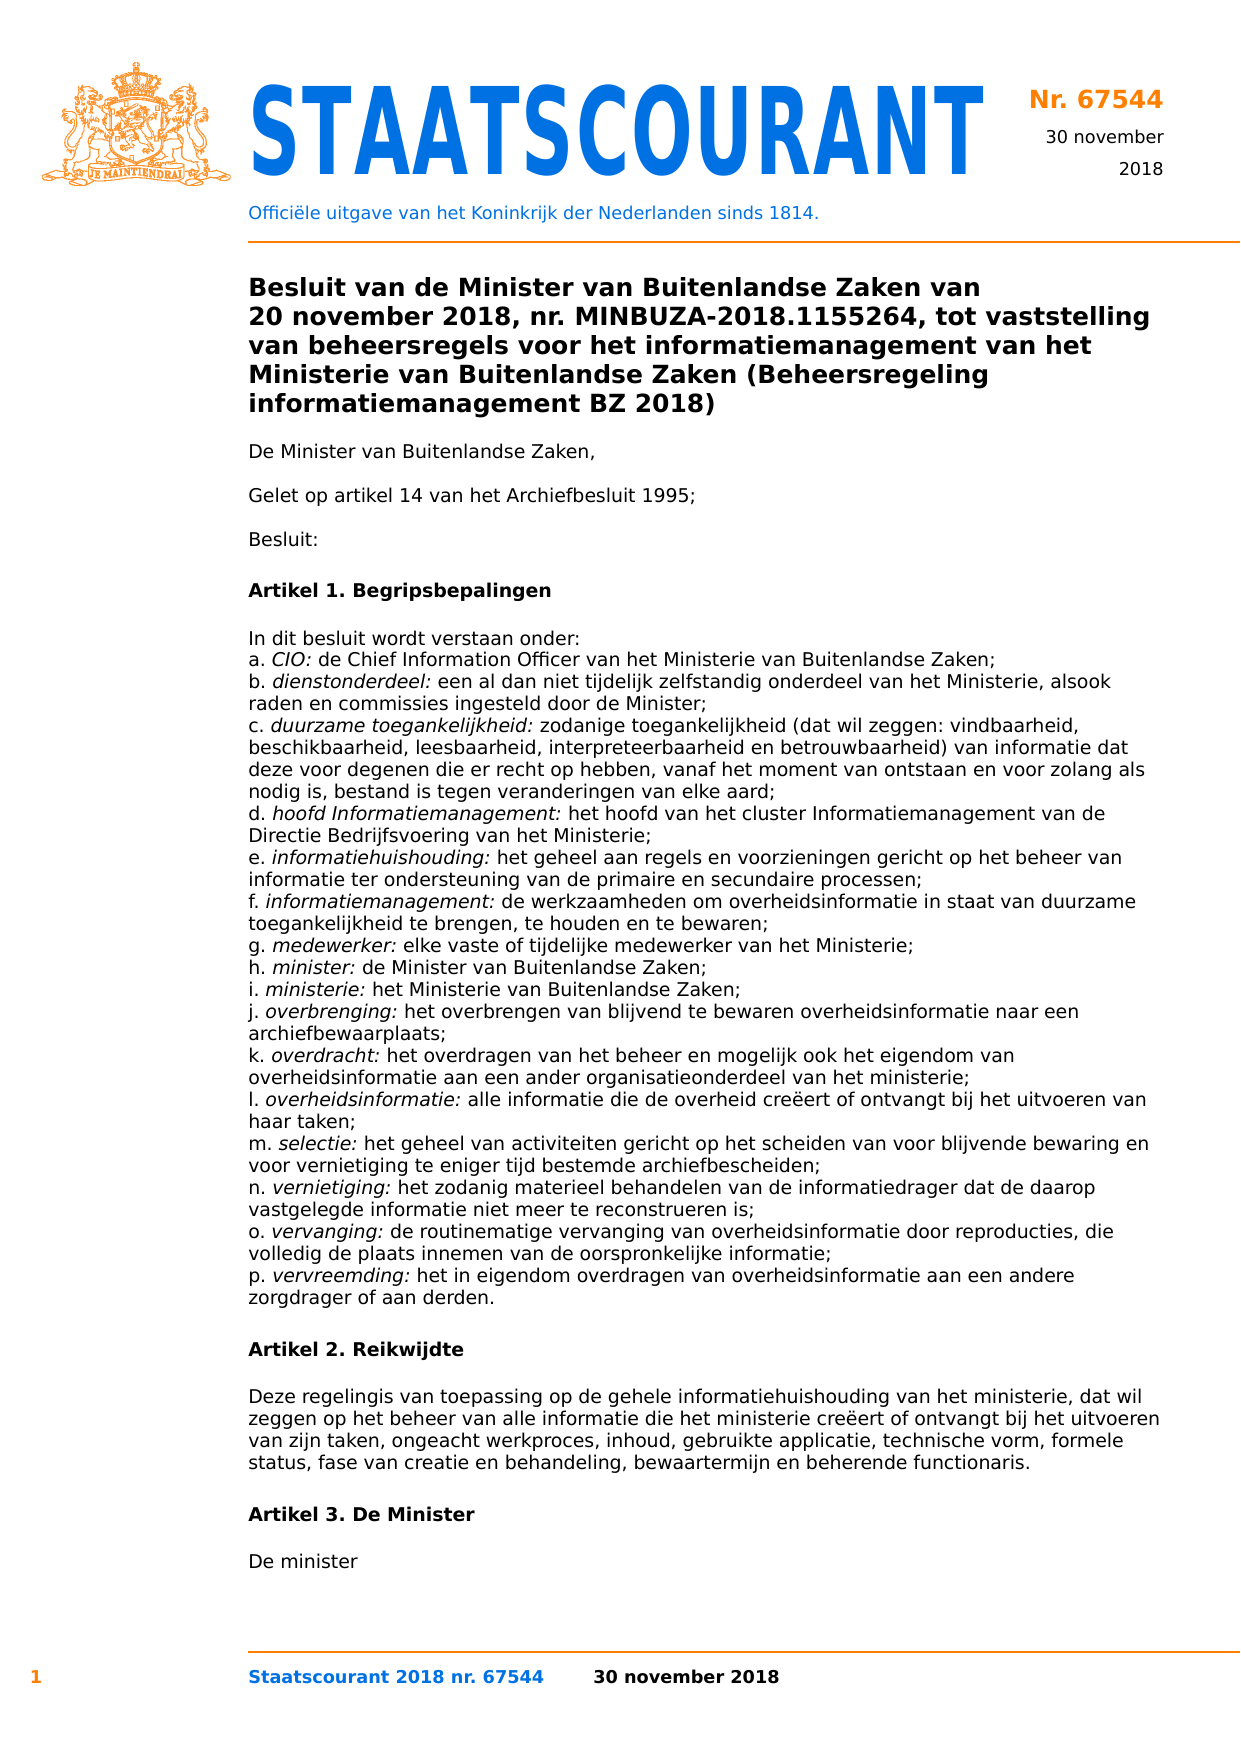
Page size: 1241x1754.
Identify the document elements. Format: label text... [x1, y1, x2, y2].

table_cell Officiële uitgave van het Koninkrijk der Nederlanden sinds 1814. [248, 203, 1240, 241]
subtitle Besluit van de Minister van Buitenlandse Zaken van 20 november 2018, nr. MINBUZA-2018.1155264, tot vaststelling van beheersregels voor het informatiemanagement van het Ministerie van Buitenlandse Zaken (Beheersregeling informatiemanagement BZ 2018) [248, 273, 1163, 419]
text n. vernietiging: het zodanig materieel behandelen van de informatiedrager dat de daarop vastgelegde informatie niet meer te reconstrueren is; [248, 1177, 1163, 1221]
table_header Nr. 67544 [998, 62, 1240, 121]
text f. informatiemanagement: de werkzaamheden om overheidsinformatie in staat van duurzame toegankelijkheid te brengen, te houden en te bewaren; [248, 891, 1163, 935]
text c. duurzame toegankelijkheid: zodanige toegankelijkheid (dat wil zeggen: vindbaarheid, beschikbaarheid, leesbaarheid, interpreteerbaarheid en betrouwbaarheid) van informatie dat deze voor degenen die er recht op hebben, vanaf het moment van ontstaan en voor zolang als nodig is, bestand is tegen veranderingen van elke aard; [248, 715, 1163, 803]
table_header [25, 62, 248, 241]
text e. informatiehuishouding: het geheel aan regels en voorzieningen gericht op het beheer van informatie ter ondersteuning van de primaire en secundaire processen; [248, 847, 1163, 891]
text g. medewerker: elke vaste of tijdelijke medewerker van het Ministerie; [248, 935, 1163, 957]
text Deze regelingis van toepassing op de gehele informatiehuishouding van het ministerie, dat wil zeggen op het beheer van alle informatie die het ministerie creëert of ontvangt bij het uitvoeren van zijn taken, ongeacht werkproces, inhoud, gebruikte applicatie, technische vorm, formele status, fase van creatie en behandeling, bewaartermijn en beherende functionaris. [248, 1386, 1163, 1474]
table_cell 2018 [998, 153, 1240, 203]
text m. selectie: het geheel van activiteiten gericht op het scheiden van voor blijvende bewaring en voor vernietiging te eniger tijd bestemde archiefbescheiden; [248, 1133, 1163, 1177]
text In dit besluit wordt verstaan onder: [248, 627, 1163, 649]
text o. vervanging: de routinematige vervanging van overheidsinformatie door reproducties, die volledig de plaats innemen van de oorspronkelijke informatie; [248, 1221, 1163, 1265]
text d. hoofd Informatiemanagement: het hoofd van het cluster Informatiemanagement van de Directie Bedrijfsvoering van het Ministerie; [248, 803, 1163, 847]
text i. ministerie: het Ministerie van Buitenlandse Zaken; [248, 979, 1163, 1001]
subtitle Artikel 2. Reikwijdte [248, 1339, 1163, 1361]
table_cell 30 november [998, 121, 1240, 153]
text a. CIO: de Chief Information Officer van het Ministerie van Buitenlandse Zaken; [248, 649, 1163, 671]
table_header STAATSCOURANT [248, 62, 998, 203]
text h. minister: de Minister van Buitenlandse Zaken; [248, 957, 1163, 979]
text p. vervreemding: het in eigendom overdragen van overheidsinformatie aan een andere zorgdrager of aan derden. [248, 1265, 1163, 1309]
text De minister [248, 1551, 1163, 1573]
subtitle Artikel 1. Begripsbepalingen [248, 580, 1163, 602]
text De Minister van Buitenlandse Zaken, [248, 441, 1163, 463]
text l. overheidsinformatie: alle informatie die de overheid creëert of ontvangt bij het uitvoeren van haar taken; [248, 1089, 1163, 1133]
picture [41, 62, 231, 186]
text j. overbrenging: het overbrengen van blijvend te bewaren overheidsinformatie naar een archiefbewaarplaats; [248, 1001, 1163, 1045]
subtitle Artikel 3. De Minister [248, 1504, 1163, 1526]
text Besluit: [248, 528, 1163, 550]
text Gelet op artikel 14 van het Archiefbesluit 1995; [248, 484, 1163, 507]
text b. dienstonderdeel: een al dan niet tijdelijk zelfstandig onderdeel van het Ministerie, alsook raden en commissies ingesteld door de Minister; [248, 671, 1163, 715]
text k. overdracht: het overdragen van het beheer en mogelijk ook het eigendom van overheidsinformatie aan een ander organisatieonderdeel van het ministerie; [248, 1045, 1163, 1089]
